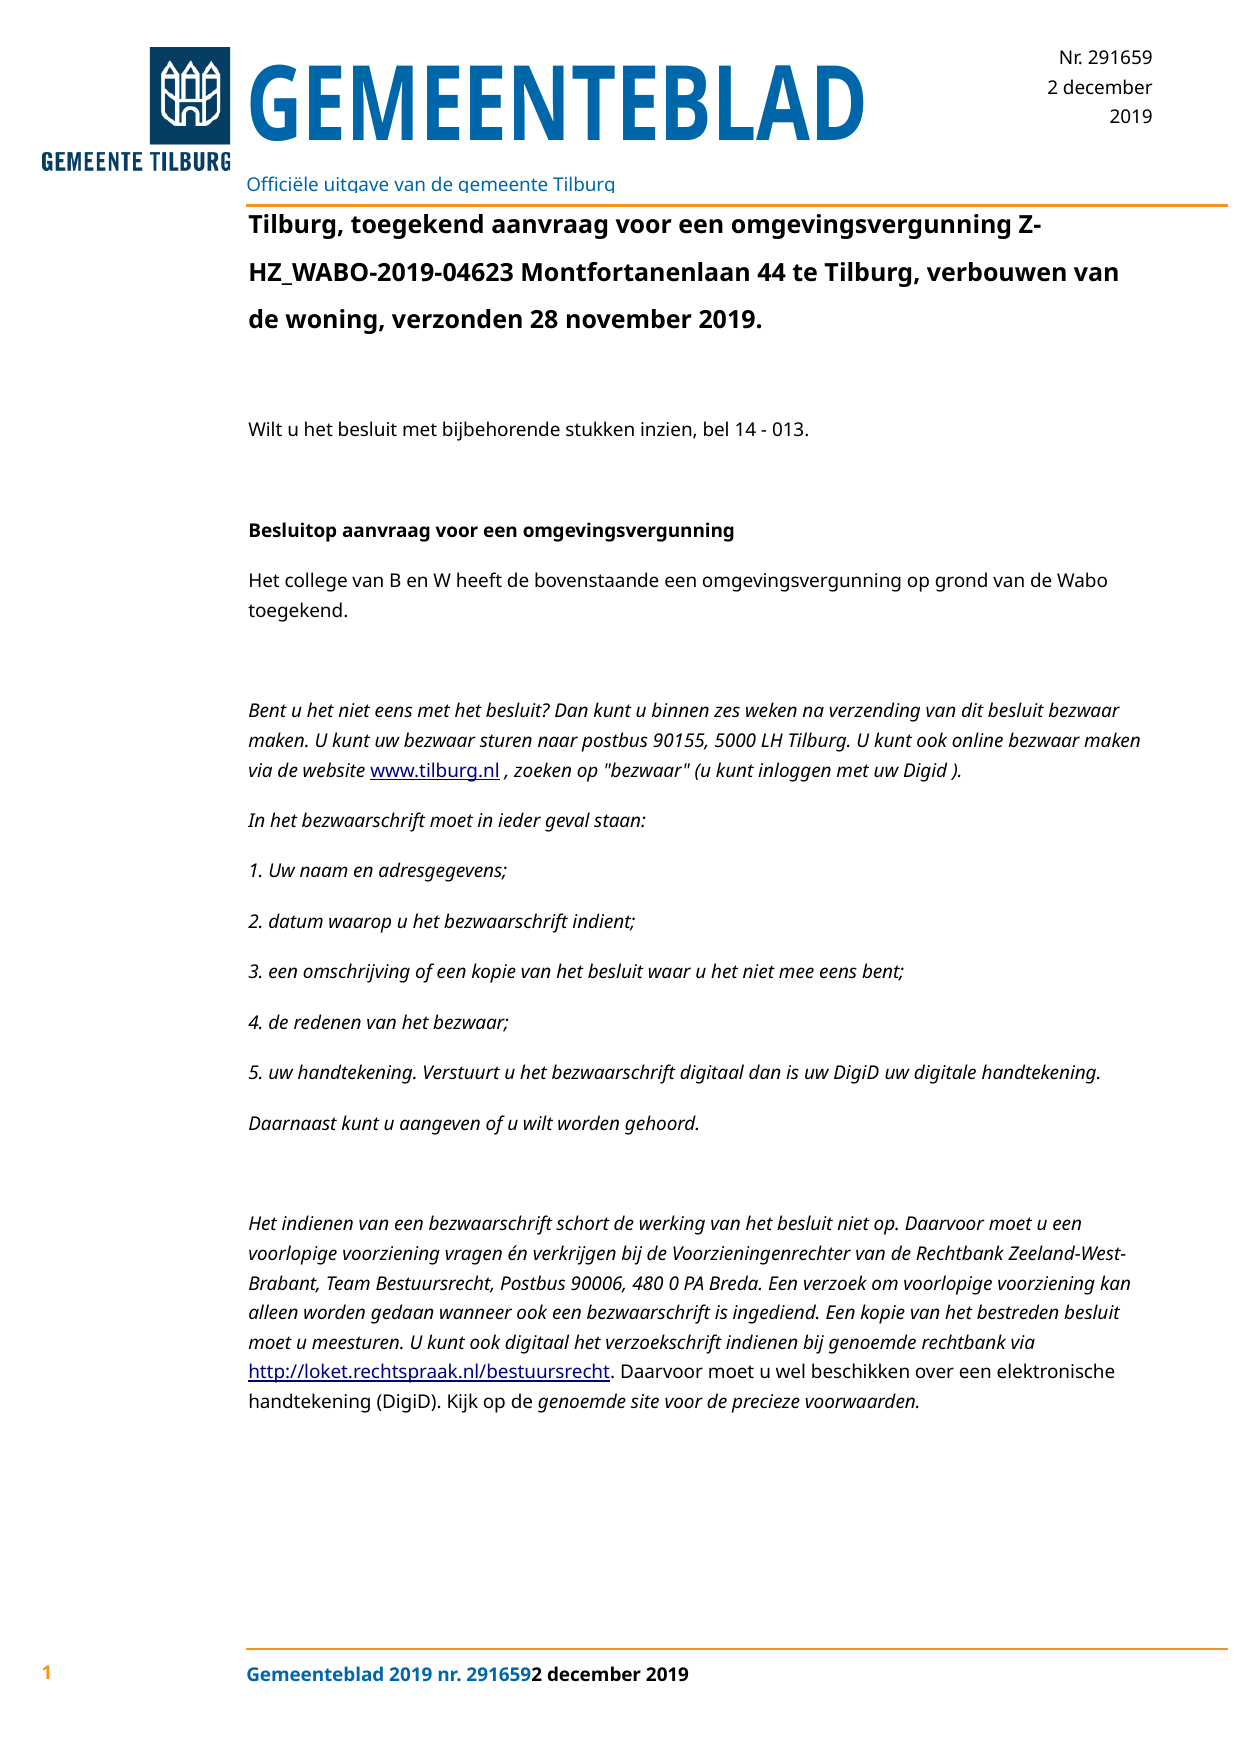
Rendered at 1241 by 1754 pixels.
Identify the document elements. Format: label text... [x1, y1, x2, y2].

text Wilt u het besluit met bijbehorende stukken inzien, bel 14 - 013. [248, 416, 1152, 442]
picture [41, 47, 231, 172]
text Besluitop aanvraag voor een omgevingsvergunning [248, 517, 1152, 542]
text 2. datum waarop u het bezwaarschrift indient; [248, 908, 1152, 934]
text Bent u het niet eens met het besluit? Dan kunt u binnen zes weken na verzending van dit besluit bezwaar maken. U kunt uw bezwaar sturen naar postbus 90155, 5000 LH Tilburg. U kunt ook online bezwaar maken via de website www.tilburg.nl , zoeken op "bezwaar" (u kunt inloggen met uw Digid ). [248, 698, 1152, 782]
text Het indienen van een bezwaarschrift schort de werking van het besluit niet op. Daarvoor moet u een voorlopige voorziening vragen én verkrijgen bij de Voorzieningenrechter van de Rechtbank Zeeland-West-Brabant, Team Bestuursrecht, Postbus 90006, 480 0 PA Breda. Een verzoek om voorlopige voorziening kan alleen worden gedaan wanneer ook een bezwaarschrift is ingediend. Een kopie van het bestreden besluit moet u meesturen. U kunt ook digitaal het verzoekschrift indienen bij genoemde rechtbank via http://loket.rechtspraak.nl/bestuursrecht. Daarvoor moet u wel beschikken over een elektronische handtekening (DigiD). Kijk op de genoemde site voor de precieze voorwaarden. [248, 1211, 1152, 1414]
text 1. Uw naam en adresgegevens; [248, 858, 1152, 883]
text In het bezwaarschrift moet in ieder geval staan: [248, 807, 1152, 833]
text 5. uw handtekening. Verstuurt u het bezwaarschrift digitaal dan is uw DigiD uw digitale handtekening. [248, 1059, 1152, 1085]
text 4. de redenen van het bezwaar; [248, 1009, 1152, 1034]
text Het college van B en W heeft de bovenstaande een omgevingsvergunning op grond van de Wabo toegekend. [248, 567, 1152, 622]
text Daarnaast kunt u aangeven of u wilt worden gehoord. [248, 1110, 1152, 1135]
text 3. een omschrijving of een kopie van het besluit waar u het niet mee eens bent; [248, 958, 1152, 984]
text Tilburg, toegekend aanvraag voor een omgevingsvergunning Z-HZ_WABO-2019-04623 Montfortanenlaan 44 te Tilburg, verbouwen van de woning, verzonden 28 november 2019. [248, 207, 1152, 336]
